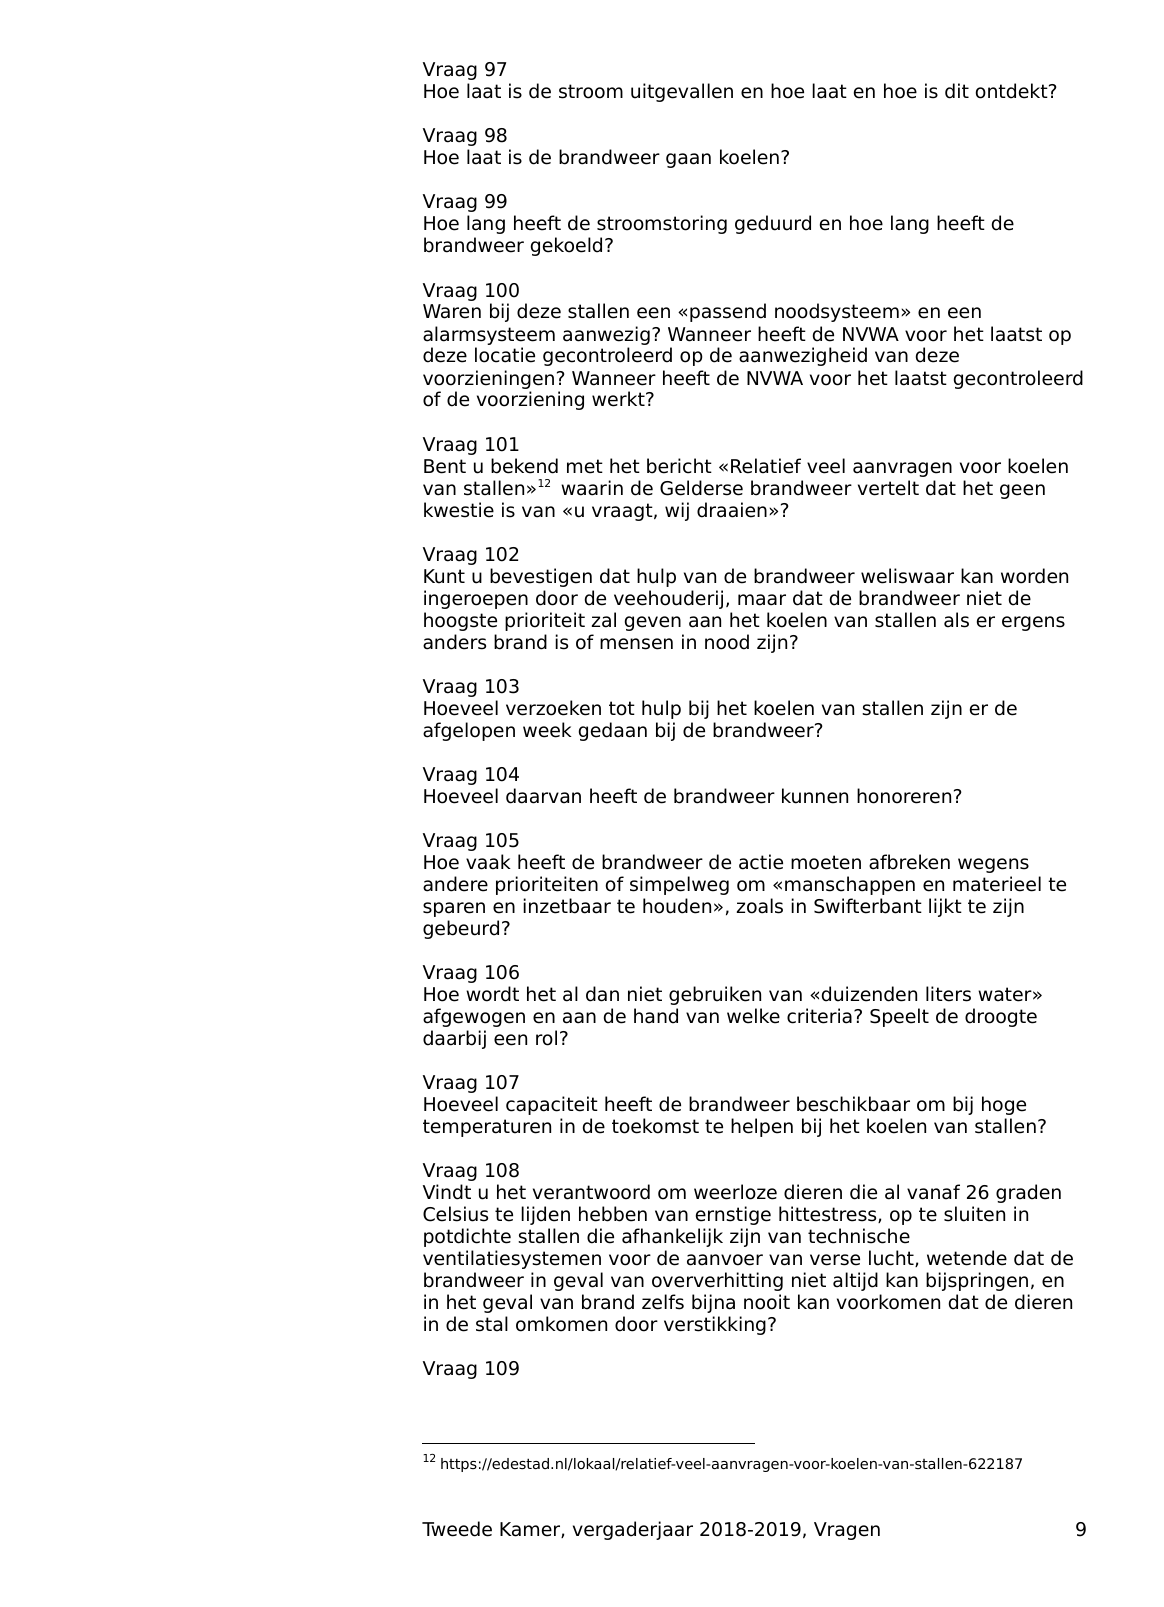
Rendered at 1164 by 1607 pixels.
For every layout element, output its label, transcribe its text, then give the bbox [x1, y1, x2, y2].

text Hoeveel capaciteit heeft de brandweer beschikbaar om bij hoge temperaturen in de toekomst te helpen bij het koelen van stallen? [422, 1094, 1087, 1138]
text Hoe wordt het al dan niet gebruiken van «duizenden liters water» afgewogen en aan de hand van welke criteria? Speelt de droogte daarbij een rol? [422, 984, 1087, 1050]
text Vraag 109 [422, 1358, 1087, 1380]
text https://edestad.nl/lokaal/relatief-veel-aanvragen-voor-koelen-van-stallen-622187 [422, 1452, 1087, 1474]
text Vindt u het verantwoord om weerloze dieren die al vanaf 26 graden Celsius te lijden hebben van ernstige hittestress, op te sluiten in potdichte stallen die afhankelijk zijn van technische ventilatiesystemen voor de aanvoer van verse lucht, wetende dat de brandweer in geval van oververhitting niet altijd kan bijspringen, en in het geval van brand zelfs bijna nooit kan voorkomen dat de dieren in de stal omkomen door verstikking? [422, 1182, 1087, 1336]
text Vraag 108 [422, 1160, 1087, 1182]
text Hoe vaak heeft de brandweer de actie moeten afbreken wegens andere prioriteiten of simpelweg om «manschappen en materieel te sparen en inzetbaar te houden», zoals in Swifterbant lijkt te zijn gebeurd? [422, 852, 1087, 940]
text Vraag 107 [422, 1072, 1087, 1094]
text Vraag 100 [422, 279, 1087, 301]
text Vraag 99 [422, 191, 1087, 213]
text Hoeveel daarvan heeft de brandweer kunnen honoreren? [422, 786, 1087, 808]
text Kunt u bevestigen dat hulp van de brandweer weliswaar kan worden ingeroepen door de veehouderij, maar dat de brandweer niet de hoogste prioriteit zal geven aan het koelen van stallen als er ergens anders brand is of mensen in nood zijn? [422, 566, 1087, 653]
text Vraag 104 [422, 764, 1087, 786]
text Vraag 97 [422, 59, 1087, 81]
text Bent u bekend met het bericht «Relatief veel aanvragen voor koelen van stallen» waarin de Gelderse brandweer vertelt dat het geen kwestie is van «u vraagt, wij draaien»? [422, 456, 1087, 521]
text Vraag 102 [422, 544, 1087, 566]
text Hoe lang heeft de stroomstoring geduurd en hoe lang heeft de brandweer gekoeld? [422, 213, 1087, 257]
text Vraag 101 [422, 433, 1087, 456]
text Hoe laat is de brandweer gaan koelen? [422, 147, 1087, 169]
text Vraag 98 [422, 125, 1087, 147]
text Vraag 106 [422, 962, 1087, 984]
text Hoe laat is de stroom uitgevallen en hoe laat en hoe is dit ontdekt? [422, 81, 1087, 103]
text Vraag 103 [422, 676, 1087, 698]
text Hoeveel verzoeken tot hulp bij het koelen van stallen zijn er de afgelopen week gedaan bij de brandweer? [422, 698, 1087, 742]
text Vraag 105 [422, 830, 1087, 852]
text Waren bij deze stallen een «passend noodsysteem» en een alarmsysteem aanwezig? Wanneer heeft de NVWA voor het laatst op deze locatie gecontroleerd op de aanwezigheid van deze voorzieningen? Wanneer heeft de NVWA voor het laatst gecontroleerd of de voorziening werkt? [422, 301, 1087, 411]
